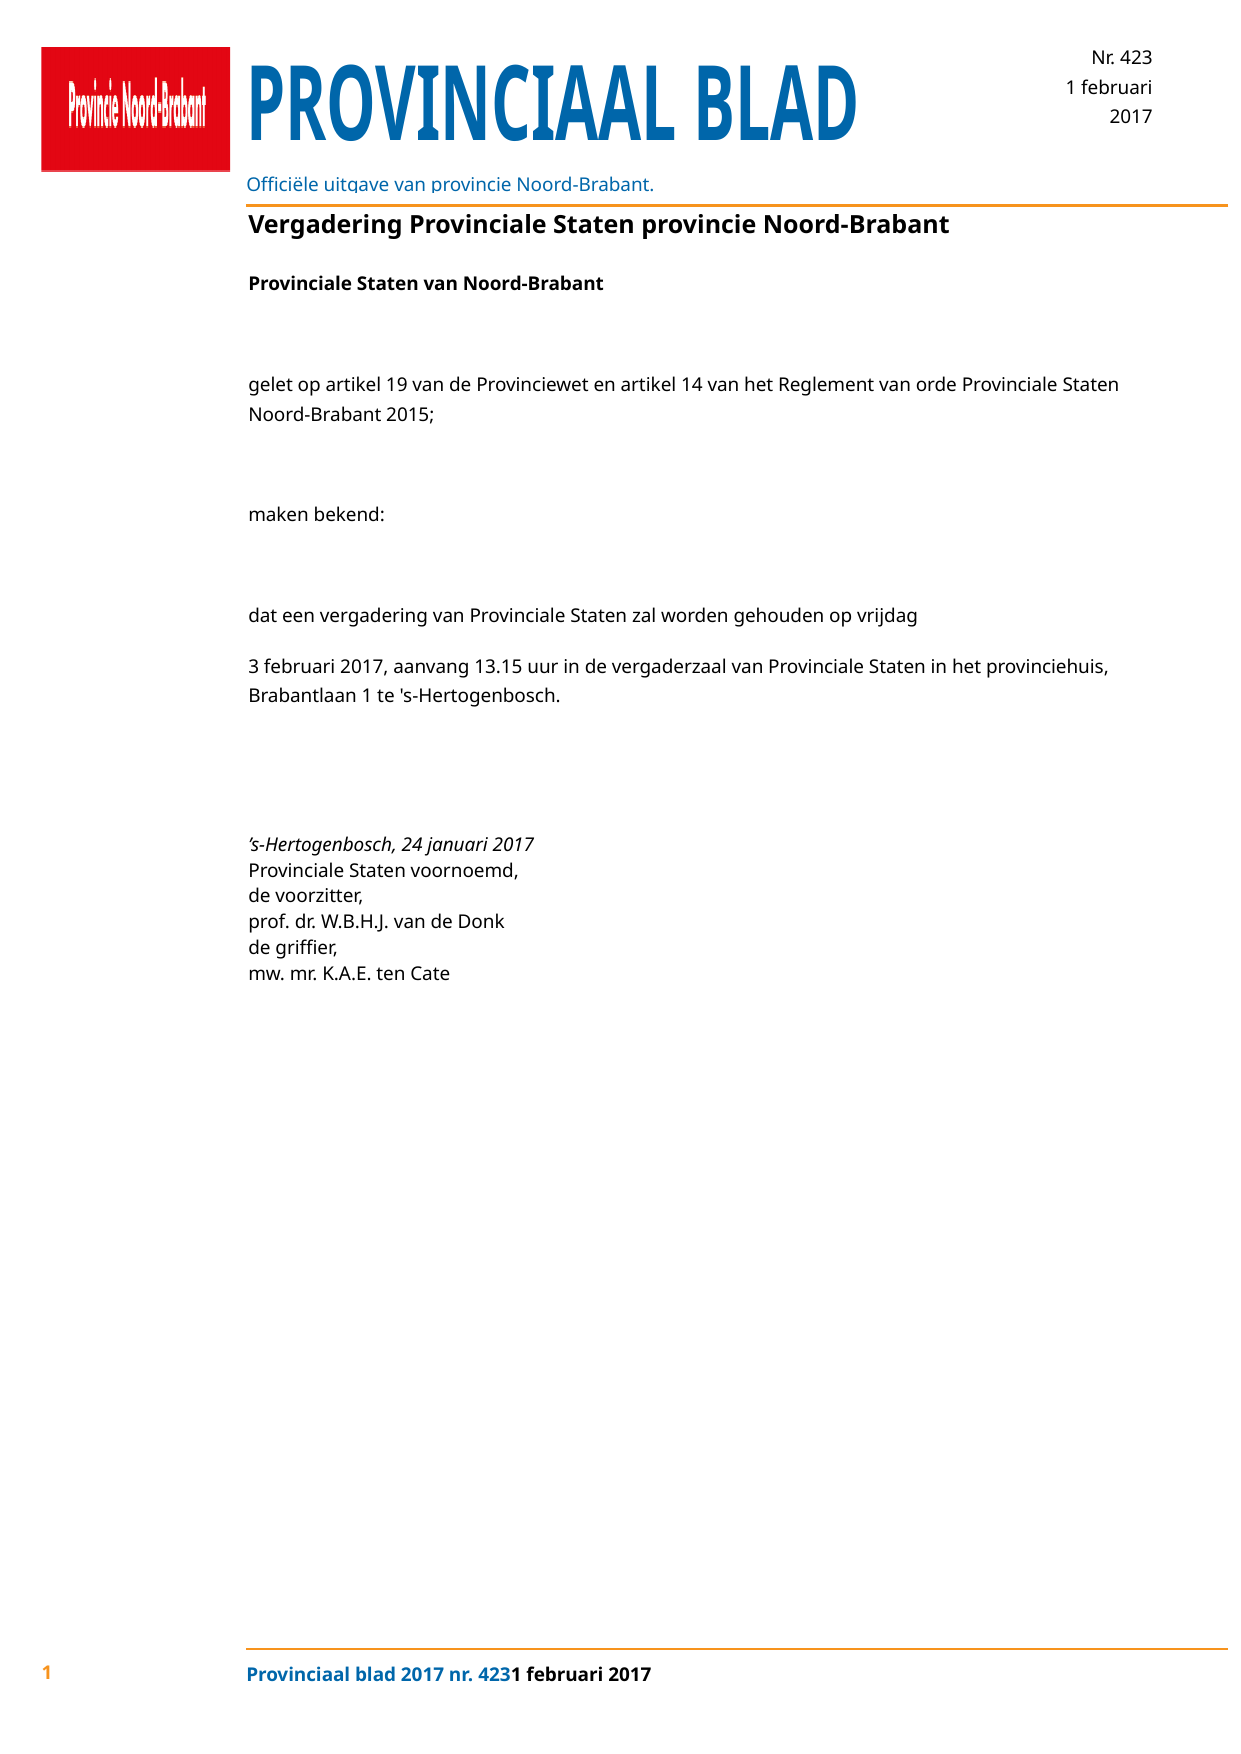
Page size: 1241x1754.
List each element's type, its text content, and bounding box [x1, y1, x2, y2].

text de voorzitter, [248, 882, 1152, 908]
text Provinciale Staten voornoemd, [248, 857, 1152, 882]
text ’s-Hertogenbosch, 24 januari 2017 [248, 831, 1152, 857]
text de griffier, [248, 934, 1152, 960]
text Provinciale Staten van Noord-Brabant [248, 270, 1152, 296]
picture [41, 47, 231, 172]
text 3 februari 2017, aanvang 13.15 uur in de vergaderzaal van Provinciale Staten in het provinciehuis, Brabantlaan 1 te 's-Hertogenbosch. [248, 653, 1152, 708]
text mw. mr. K.A.E. ten Cate [248, 960, 1152, 985]
text dat een vergadering van Provinciale Staten zal worden gehouden op vrijdag [248, 602, 1152, 628]
text Vergadering Provinciale Staten provincie Noord-Brabant [248, 207, 1152, 241]
text prof. dr. W.B.H.J. van de Donk [248, 908, 1152, 934]
text maken bekend: [248, 502, 1152, 527]
text gelet op artikel 19 van de Provinciewet en artikel 14 van het Reglement van orde Provinciale Staten Noord-Brabant 2015; [248, 371, 1152, 426]
